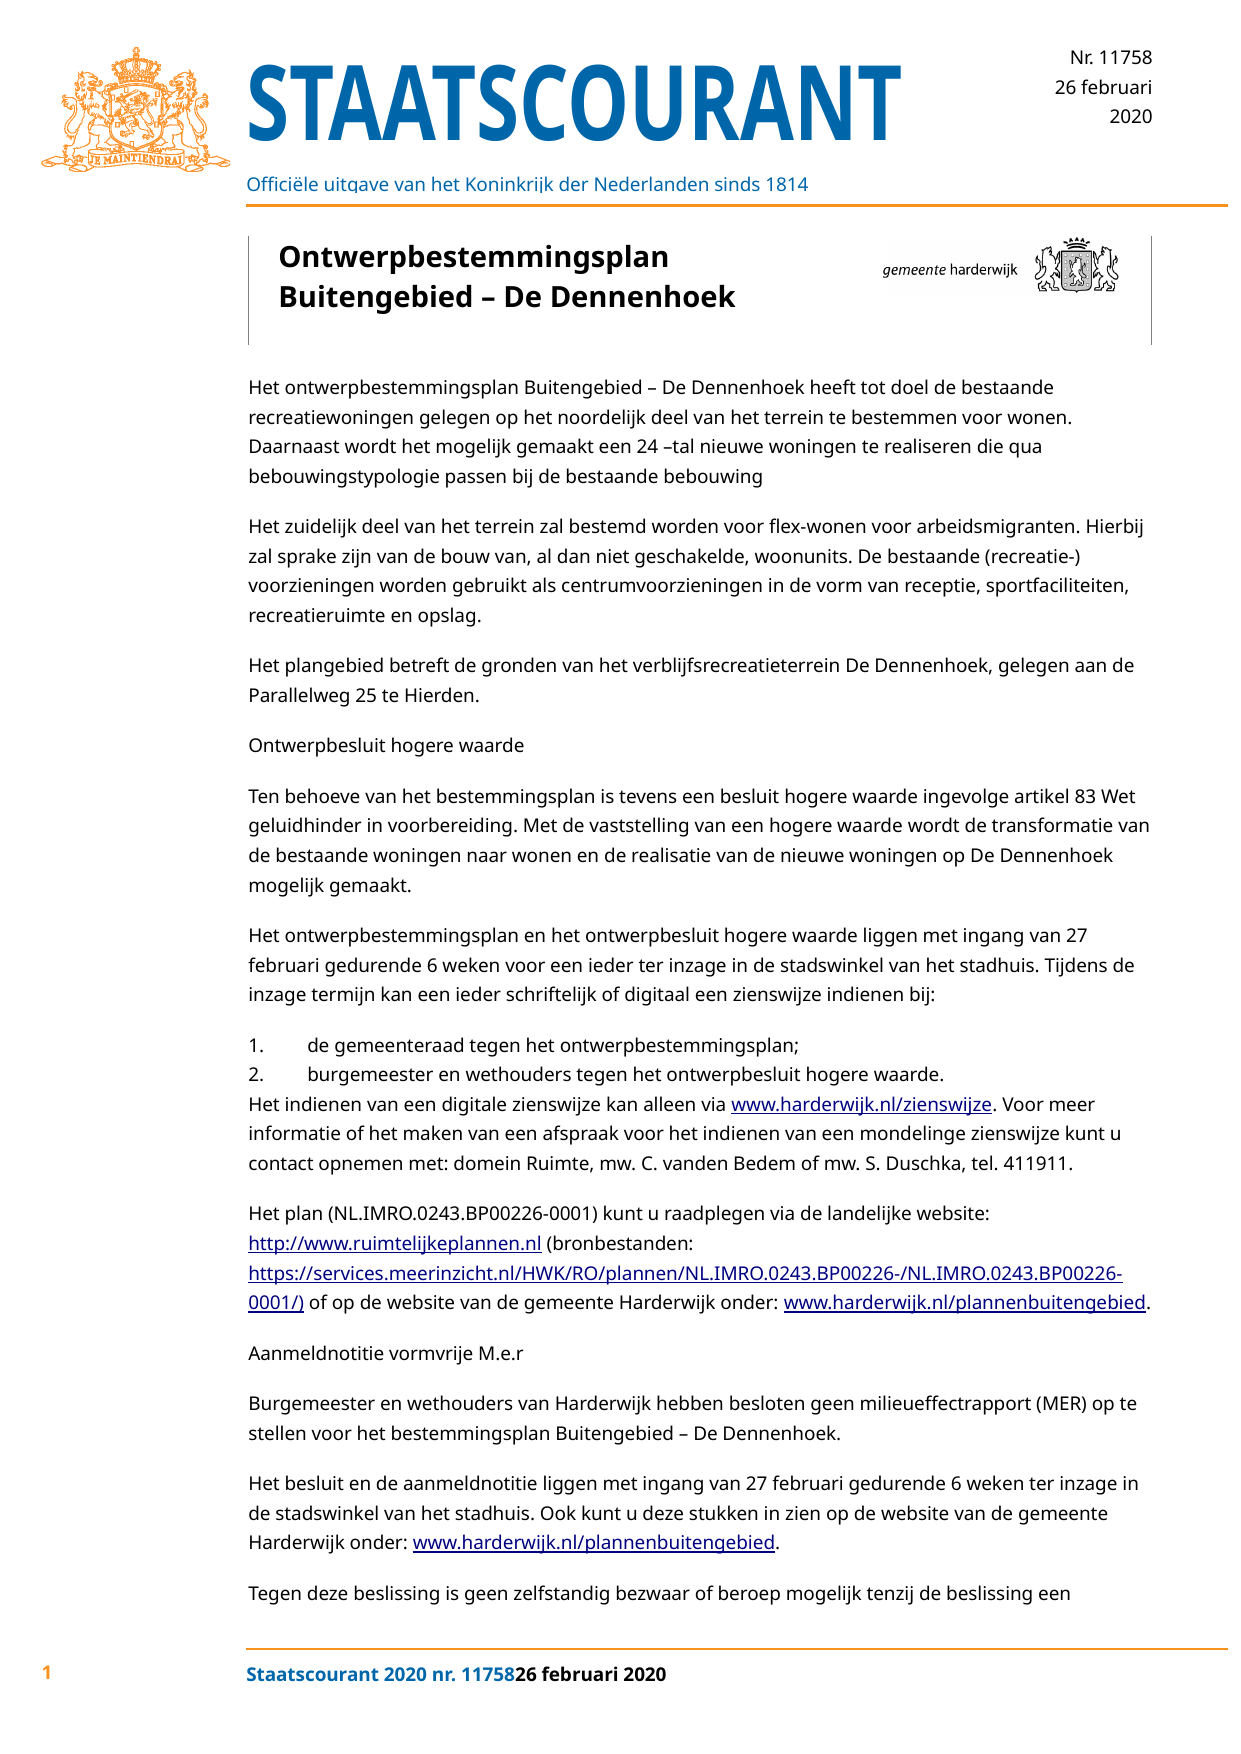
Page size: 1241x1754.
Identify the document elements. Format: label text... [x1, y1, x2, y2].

text Ontwerpbesluit hogere waarde [248, 733, 1152, 758]
list burgemeester en wethouders tegen het ontwerpbesluit hogere waarde. [248, 1061, 1152, 1087]
table_header Ontwerpbestemmingsplan Buitengebied – De Dennenhoek [249, 236, 850, 345]
text Ten behoeve van het bestemmingsplan is tevens een besluit hogere waarde ingevolge artikel 83 Wet geluidhinder in voorbereiding. Met de vaststelling van een hogere waarde wordt de transformatie van de bestaande woningen naar wonen en de realisatie van de nieuwe woningen op De Dennenhoek mogelijk gemaakt. [248, 783, 1152, 897]
text Tegen deze beslissing is geen zelfstandig bezwaar of beroep mogelijk tenzij de beslissing een [248, 1580, 1152, 1605]
text Het indienen van een digitale zienswijze kan alleen via www.harderwijk.nl/zienswijze. Voor meer informatie of het maken van een afspraak voor het indienen van een mondelinge zienswijze kunt u contact opnemen met: domein Ruimte, mw. C. vanden Bedem of mw. S. Duschka, tel. 411911. [248, 1091, 1152, 1176]
text Aanmeldnotitie vormvrije M.e.r [248, 1340, 1152, 1365]
picture [41, 47, 231, 172]
list de gemeenteraad tegen het ontwerpbestemmingsplan; [248, 1032, 1152, 1057]
table_header [850, 236, 1151, 345]
text Het plan (NL.IMRO.0243.BP00226-0001) kunt u raadplegen via de landelijke website: http://www.ruimtelijkeplannen.nl (bronbestanden: https://services.meerinzicht.nl/HWK/RO/plannen/NL.IMRO.0243.BP00226-/NL.IMRO.0243.BP00226-0001/) of op de website van de gemeente Harderwijk onder: www.harderwijk.nl/plannenbuitengebied. [248, 1201, 1152, 1315]
text Het ontwerpbestemmingsplan Buitengebied – De Dennenhoek heeft tot doel de bestaande recreatiewoningen gelegen op het noordelijk deel van het terrein te bestemmen voor wonen. Daarnaast wordt het mogelijk gemaakt een 24 –tal nieuwe woningen te realiseren die qua bebouwingstypologie passen bij de bestaande bebouwing [248, 374, 1152, 489]
text Het zuidelijk deel van het terrein zal bestemd worden voor flex-wonen voor arbeidsmigranten. Hierbij zal sprake zijn van de bouw van, al dan niet geschakelde, woonunits. De bestaande (recreatie-) voorzieningen worden gebruikt als centrumvoorzieningen in de vorm van receptie, sportfaciliteiten, recreatieruimte en opslag. [248, 513, 1152, 628]
text Het ontwerpbestemmingsplan en het ontwerpbesluit hogere waarde liggen met ingang van 27 februari gedurende 6 weken voor een ieder ter inzage in de stadswinkel van het stadhuis. Tijdens de inzage termijn kan een ieder schriftelijk of digitaal een zienswijze indienen bij: [248, 922, 1152, 1007]
text Burgemeester en wethouders van Harderwijk hebben besloten geen milieueffectrapport (MER) op te stellen voor het bestemmingsplan Buitengebied – De Dennenhoek. [248, 1390, 1152, 1445]
text Het besluit en de aanmeldnotitie liggen met ingang van 27 februari gedurende 6 weken ter inzage in de stadswinkel van het stadhuis. Ook kunt u deze stukken in zien op de website van de gemeente Harderwijk onder: www.harderwijk.nl/plannenbuitengebied. [248, 1470, 1152, 1555]
picture [882, 236, 1119, 295]
text Het plangebied betreft de gronden van het verblijfsrecreatieterrein De Dennenhoek, gelegen aan de Parallelweg 25 te Hierden. [248, 653, 1152, 708]
